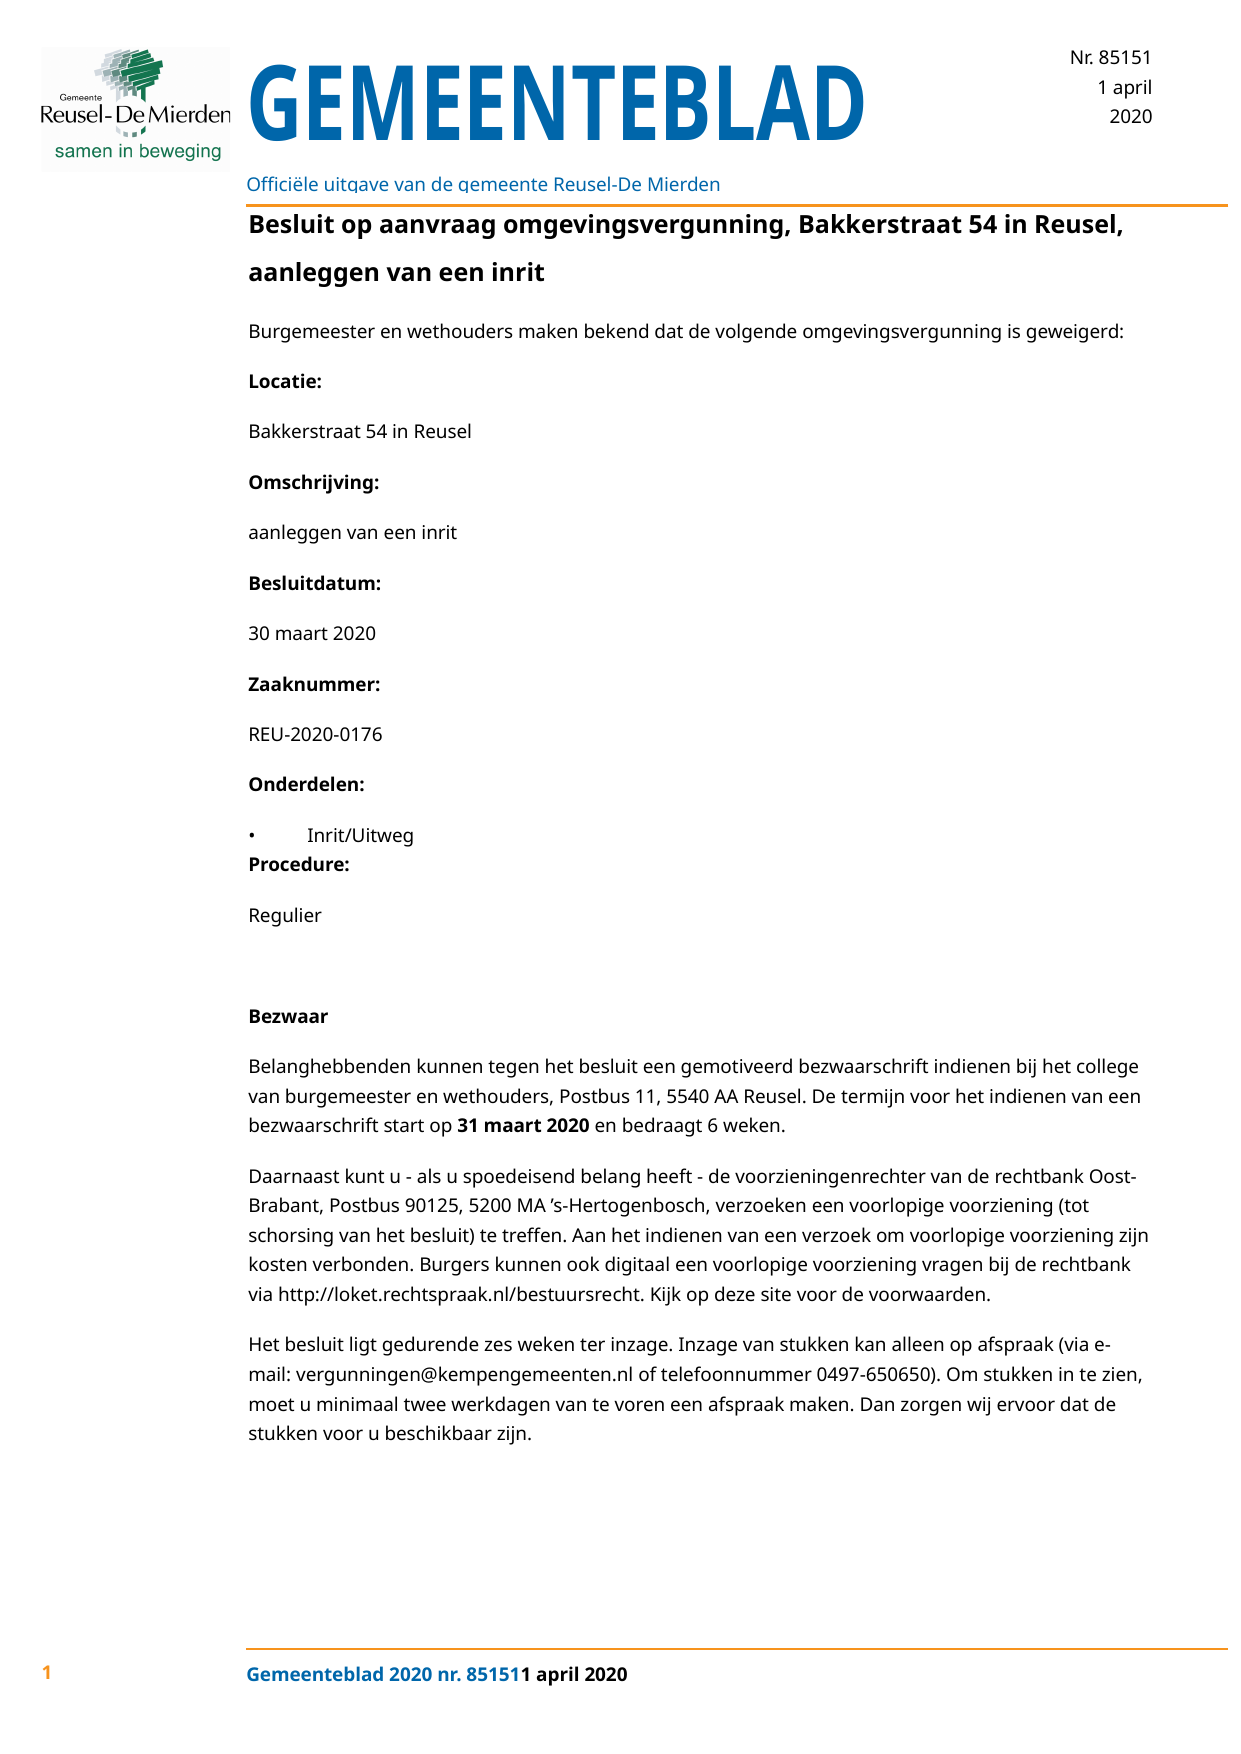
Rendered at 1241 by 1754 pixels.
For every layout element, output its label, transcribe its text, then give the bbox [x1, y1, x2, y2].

text Regulier [248, 902, 1152, 928]
text Omschrijving: [248, 469, 1152, 495]
text REU-2020-0176 [248, 721, 1152, 747]
text Daarnaast kunt u - als u spoedeisend belang heeft - de voorzieningenrechter van de rechtbank Oost-Brabant, Postbus 90125, 5200 MA ’s-Hertogenbosch, verzoeken een voorlopige voorziening (tot schorsing van het besluit) te treffen. Aan het indienen van een verzoek om voorlopige voorziening zijn kosten verbonden. Burgers kunnen ook digitaal een voorlopige voorziening vragen bij de rechtbank via http://loket.rechtspraak.nl/bestuursrecht. Kijk op deze site voor de voorwaarden. [248, 1163, 1152, 1307]
text Belanghebbenden kunnen tegen het besluit een gemotiveerd bezwaarschrift indienen bij het college van burgemeester en wethouders, Postbus 11, 5540 AA Reusel. De termijn voor het indienen van een bezwaarschrift start op 31 maart 2020 en bedraagt 6 weken. [248, 1053, 1152, 1138]
text Burgemeester en wethouders maken bekend dat de volgende omgevingsvergunning is geweigerd: [248, 318, 1152, 344]
text Het besluit ligt gedurende zes weken ter inzage. Inzage van stukken kan alleen op afspraak (via e-mail: vergunningen@kempengemeenten.nl of telefoonnummer 0497-650650). Om stukken in te zien, moet u minimaal twee werkdagen van te voren een afspraak maken. Dan zorgen wij ervoor dat de stukken voor u beschikbaar zijn. [248, 1332, 1152, 1446]
text Bakkerstraat 54 in Reusel [248, 419, 1152, 444]
text Onderdelen: [248, 772, 1152, 797]
text Bezwaar [248, 1003, 1152, 1029]
text aanleggen van een inrit [248, 519, 1152, 545]
picture [41, 47, 231, 172]
text Locatie: [248, 368, 1152, 394]
text Procedure: [248, 852, 1152, 877]
text Besluitdatum: [248, 570, 1152, 596]
text Zaaknummer: [248, 671, 1152, 697]
text 30 maart 2020 [248, 620, 1152, 646]
list Inrit/Uitweg [248, 822, 1152, 848]
text Besluit op aanvraag omgevingsvergunning, Bakkerstraat 54 in Reusel, aanleggen van een inrit [248, 207, 1152, 288]
